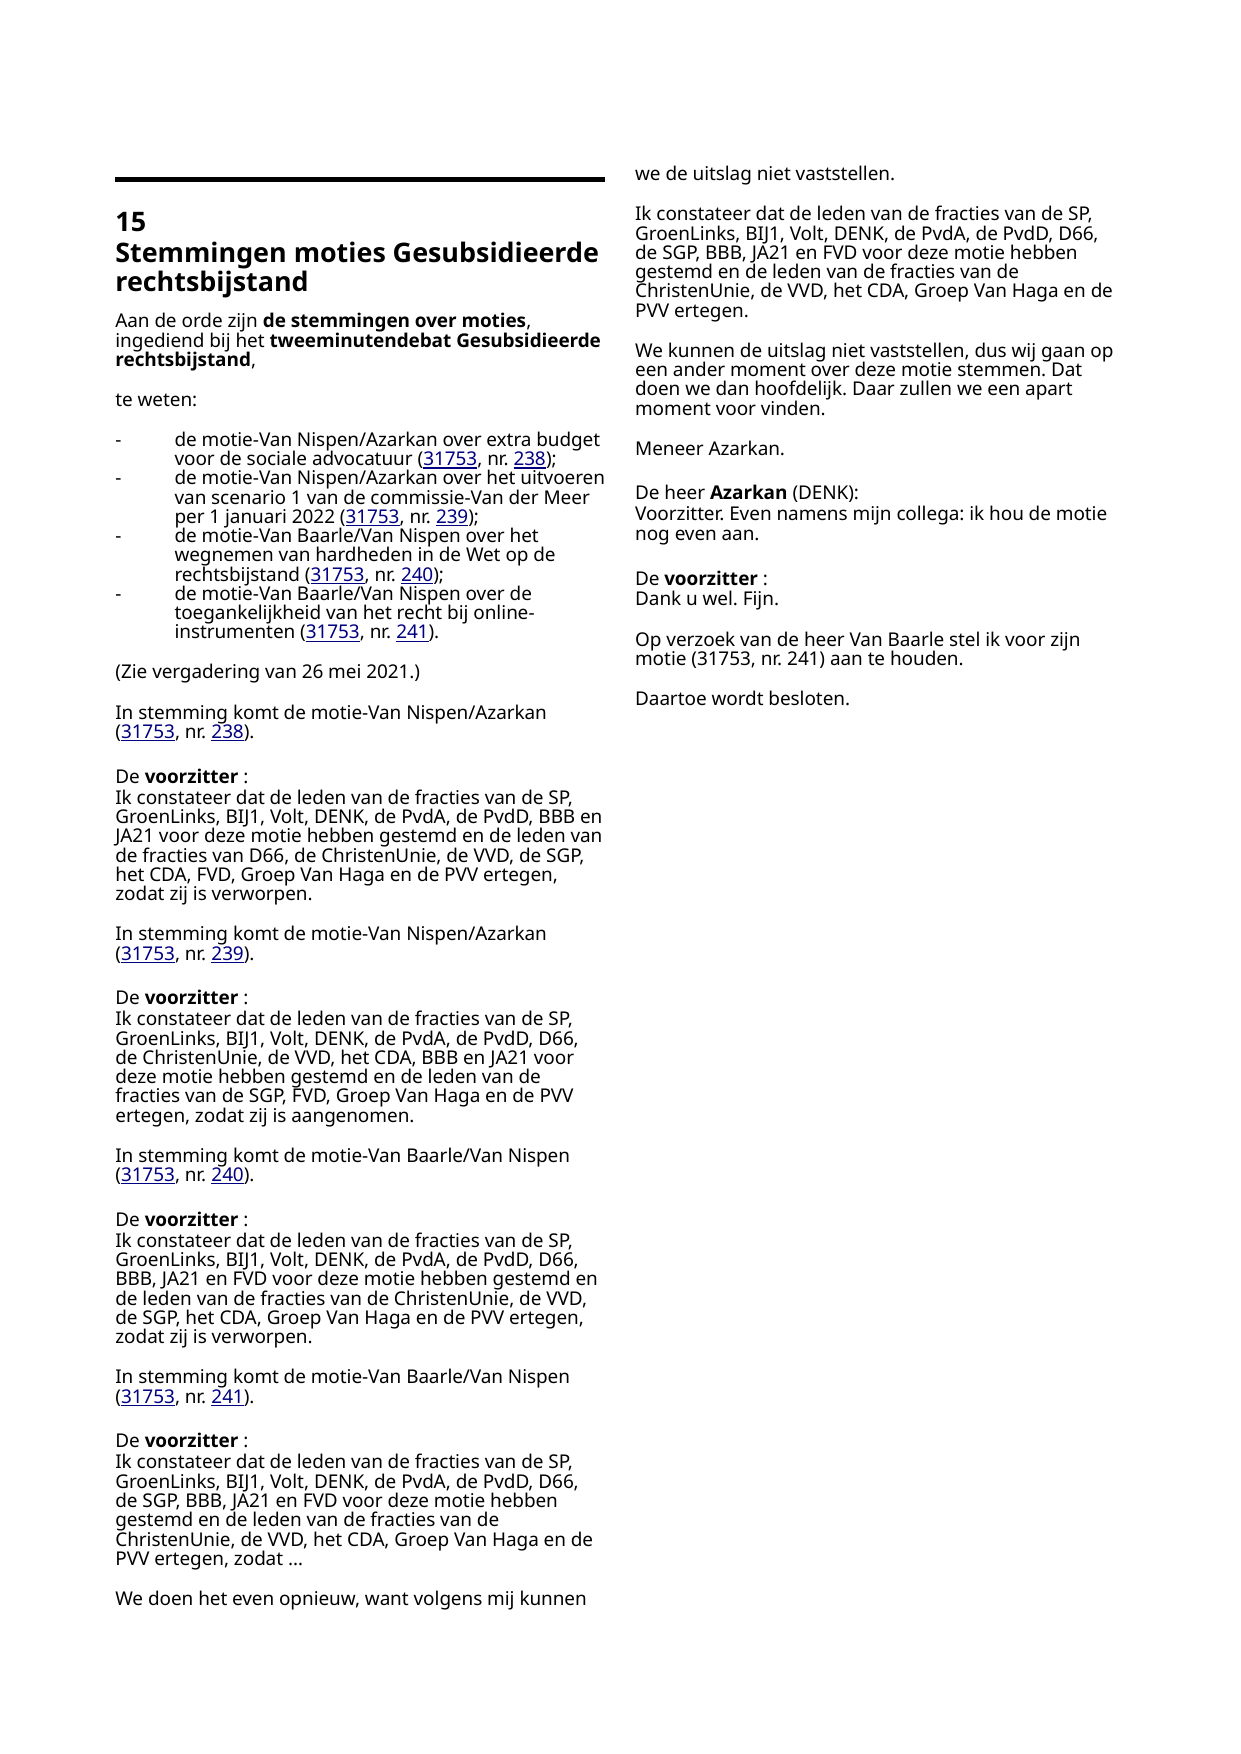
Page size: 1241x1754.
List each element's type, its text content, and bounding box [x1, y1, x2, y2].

text Ik constateer dat de leden van de fracties van de SP, GroenLinks, BIJ1, Volt, DENK, de PvdA, de PvdD, BBB en JA21 voor deze motie hebben gestemd en de leden van de fracties van D66, de ChristenUnie, de VVD, de SGP, het CDA, FVD, Groep Van Haga en de PVV ertegen, zodat zij is verworpen. [115, 789, 605, 904]
text Ik constateer dat de leden van de fracties van de SP, GroenLinks, BIJ1, Volt, DENK, de PvdA, de PvdD, D66, BBB, JA21 en FVD voor deze motie hebben gestemd en de leden van de fracties van de ChristenUnie, de VVD, de SGP, het CDA, Groep Van Haga en de PVV ertegen, zodat zij is verworpen. [115, 1232, 605, 1347]
list de motie-Van Nispen/Azarkan over extra budget voor de sociale advocatuur (31753, nr. 238); [115, 431, 605, 469]
text Dank u wel. Fijn. [635, 590, 1125, 610]
text te weten: [115, 391, 605, 410]
text In stemming komt de motie-Van Nispen/Azarkan (31753, nr. 238). [115, 704, 605, 742]
text Ik constateer dat de leden van de fracties van de SP, GroenLinks, BIJ1, Volt, DENK, de PvdA, de PvdD, D66, de SGP, BBB, JA21 en FVD voor deze motie hebben gestemd en de leden van de fracties van de ChristenUnie, de VVD, het CDA, Groep Van Haga en de PVV ertegen, zodat … [115, 1453, 605, 1569]
text We kunnen de uitslag niet vaststellen, dus wij gaan op een ander moment over deze motie stemmen. Dat doen we dan hoofdelijk. Daar zullen we een apart moment voor vinden. [635, 342, 1125, 419]
text De heer Azarkan (DENK): [635, 479, 1125, 505]
text 15 [115, 203, 605, 239]
text Stemmingen moties Gesubsidieerde rechtsbijstand [115, 239, 605, 312]
text Voorzitter. Even namens mijn collega: ik hou de motie nog even aan. [635, 505, 1125, 544]
text Daartoe wordt besloten. [635, 690, 1125, 709]
text Ik constateer dat de leden van de fracties van de SP, GroenLinks, BIJ1, Volt, DENK, de PvdA, de PvdD, D66, de SGP, BBB, JA21 en FVD voor deze motie hebben gestemd en de leden van de fracties van de ChristenUnie, de VVD, het CDA, Groep Van Haga en de PVV ertegen. [635, 205, 1125, 321]
text Aan de orde zijn de stemmingen over moties, ingediend bij het tweeminutendebat Gesubsidieerde rechtsbijstand, [115, 312, 605, 370]
list de motie-Van Baarle/Van Nispen over de toegankelijkheid van het recht bij online-instrumenten (31753, nr. 241). [115, 585, 605, 643]
text (Zie vergadering van 26 mei 2021.) [115, 663, 605, 683]
text De voorzitter : [115, 1428, 605, 1453]
list de motie-Van Nispen/Azarkan over het uitvoeren van scenario 1 van de commissie-Van der Meer per 1 januari 2022 (31753, nr. 239); [115, 469, 605, 527]
list de motie-Van Baarle/Van Nispen over het wegnemen van hardheden in de Wet op de rechtsbijstand (31753, nr. 240); [115, 527, 605, 585]
text We doen het even opnieuw, want volgens mij kunnen [115, 1590, 605, 1609]
text De voorzitter : [115, 984, 605, 1010]
text De voorzitter : [115, 763, 605, 789]
text In stemming komt de motie-Van Baarle/Van Nispen (31753, nr. 241). [115, 1368, 605, 1407]
text Ik constateer dat de leden van de fracties van de SP, GroenLinks, BIJ1, Volt, DENK, de PvdA, de PvdD, D66, de ChristenUnie, de VVD, het CDA, BBB en JA21 voor deze motie hebben gestemd en de leden van de fracties van de SGP, FVD, Groep Van Haga en de PVV ertegen, zodat zij is aangenomen. [115, 1010, 605, 1126]
text we de uitslag niet vaststellen. [635, 165, 1125, 184]
text De voorzitter : [635, 565, 1125, 590]
text Meneer Azarkan. [635, 439, 1125, 459]
text De voorzitter : [115, 1206, 605, 1232]
text In stemming komt de motie-Van Nispen/Azarkan (31753, nr. 239). [115, 925, 605, 964]
text In stemming komt de motie-Van Baarle/Van Nispen (31753, nr. 240). [115, 1147, 605, 1185]
text Op verzoek van de heer Van Baarle stel ik voor zijn motie (31753, nr. 241) aan te houden. [635, 631, 1125, 669]
